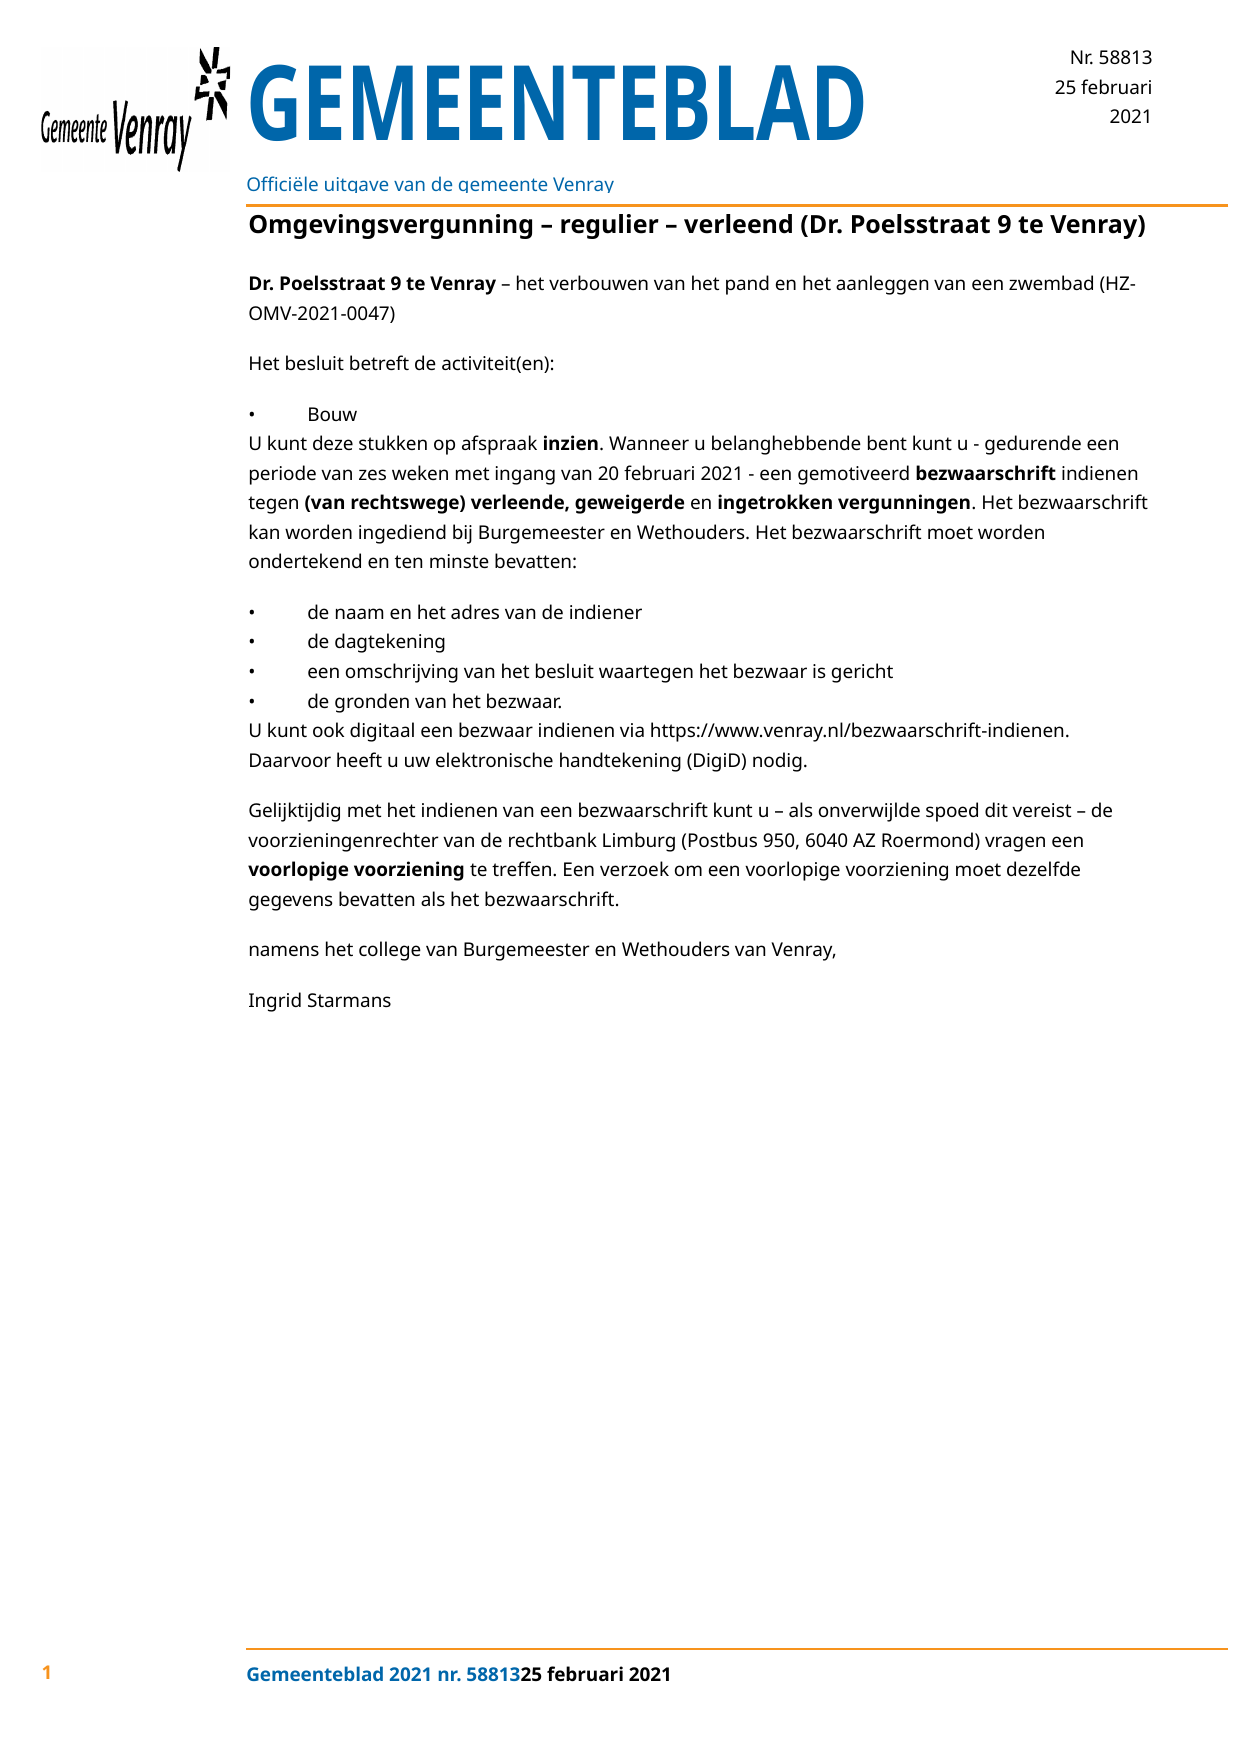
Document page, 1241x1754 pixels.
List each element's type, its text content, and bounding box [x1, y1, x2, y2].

text Gelijktijdig met het indienen van een bezwaarschrift kunt u – als onverwijlde spoed dit vereist – de voorzieningenrechter van de rechtbank Limburg (Postbus 950, 6040 AZ Roermond) vragen een voorlopige voorziening te treffen. Een verzoek om een voorlopige voorziening moet dezelfde gegevens bevatten als het bezwaarschrift. [248, 797, 1152, 912]
text namens het college van Burgemeester en Wethouders van Venray, [248, 937, 1152, 962]
text Omgevingsvergunning – regulier – verleend (Dr. Poelsstraat 9 te Venray) [248, 207, 1152, 241]
list een omschrijving van het besluit waartegen het bezwaar is gericht [248, 658, 1152, 684]
text Ingrid Starmans [248, 987, 1152, 1013]
text U kunt ook digitaal een bezwaar indienen via https://www.venray.nl/bezwaarschrift-indienen. Daarvoor heeft u uw elektronische handtekening (DigiD) nodig. [248, 717, 1152, 773]
list de naam en het adres van de indiener [248, 599, 1152, 625]
picture [41, 47, 231, 172]
text Het besluit betreft de activiteit(en): [248, 350, 1152, 376]
text U kunt deze stukken op afspraak inzien. Wanneer u belanghebbende bent kunt u - gedurende een periode van zes weken met ingang van 20 februari 2021 - een gemotiveerd bezwaarschrift indienen tegen (van rechtswege) verleende, geweigerde en ingetrokken vergunningen. Het bezwaarschrift kan worden ingediend bij Burgemeester en Wethouders. Het bezwaarschrift moet worden ondertekend en ten minste bevatten: [248, 430, 1152, 574]
list de dagtekening [248, 629, 1152, 654]
list de gronden van het bezwaar. [248, 688, 1152, 713]
list Bouw [248, 401, 1152, 426]
text Dr. Poelsstraat 9 te Venray – het verbouwen van het pand en het aanleggen van een zwembad (HZ-OMV-2021-0047) [248, 270, 1152, 326]
